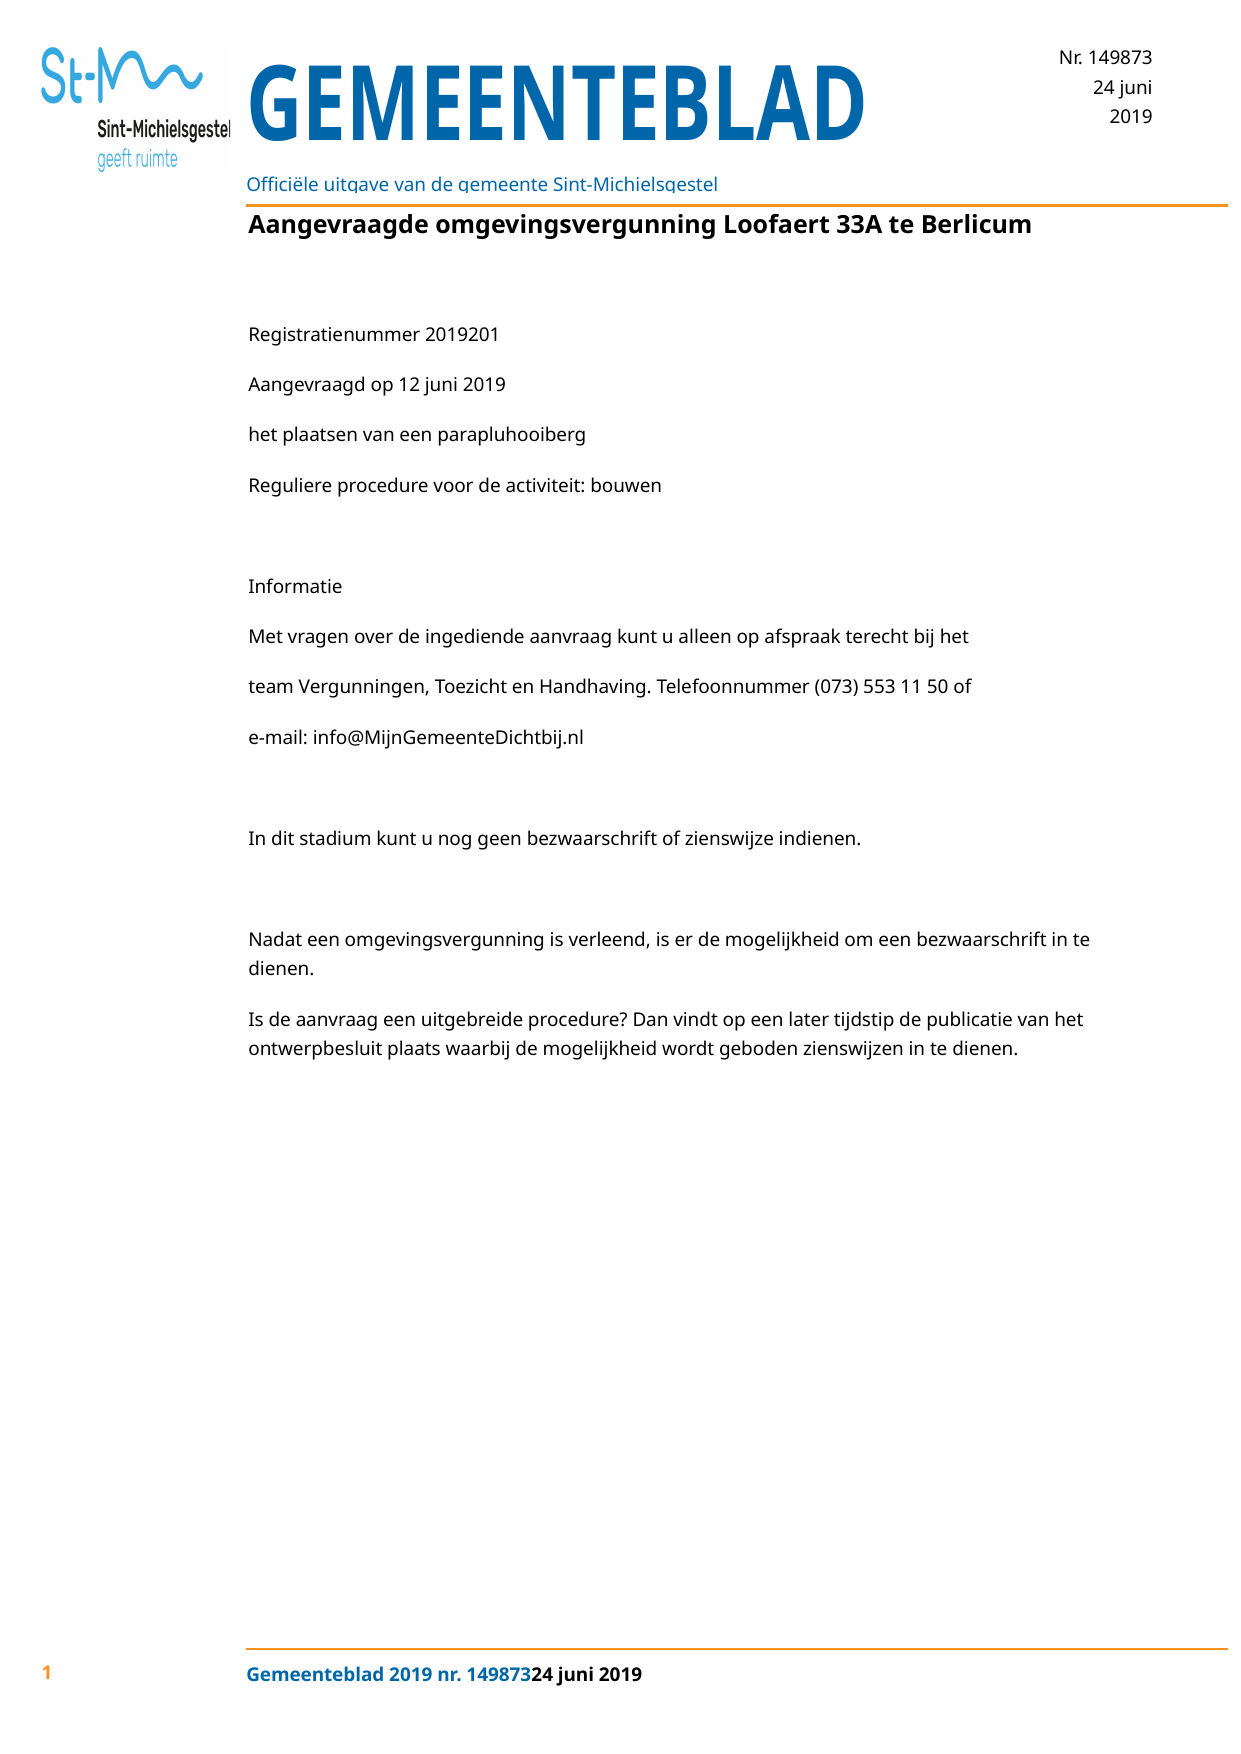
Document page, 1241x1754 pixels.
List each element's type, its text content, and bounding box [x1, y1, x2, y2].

text In dit stadium kunt u nog geen bezwaarschrift of zienswijze indienen. [248, 825, 1152, 851]
text Reguliere procedure voor de activiteit: bouwen [248, 472, 1152, 498]
text Registratienummer 2019201 [248, 321, 1152, 346]
text Nadat een omgevingsvergunning is verleend, is er de mogelijkheid om een bezwaarschrift in te dienen. [248, 926, 1152, 981]
text e-mail: info@MijnGemeenteDichtbij.nl [248, 724, 1152, 750]
text Aangevraagde omgevingsvergunning Loofaert 33A te Berlicum [248, 207, 1152, 241]
text het plaatsen van een parapluhooiberg [248, 422, 1152, 447]
text Aangevraagd op 12 juni 2019 [248, 371, 1152, 397]
picture [41, 47, 231, 172]
text Is de aanvraag een uitgebreide procedure? Dan vindt op een later tijdstip de publicatie van het ontwerpbesluit plaats waarbij de mogelijkheid wordt geboden zienswijzen in te dienen. [248, 1006, 1152, 1061]
text team Vergunningen, Toezicht en Handhaving. Telefoonnummer (073) 553 11 50 of [248, 674, 1152, 699]
text Met vragen over de ingediende aanvraag kunt u alleen op afspraak terecht bij het [248, 623, 1152, 649]
text Informatie [248, 573, 1152, 598]
